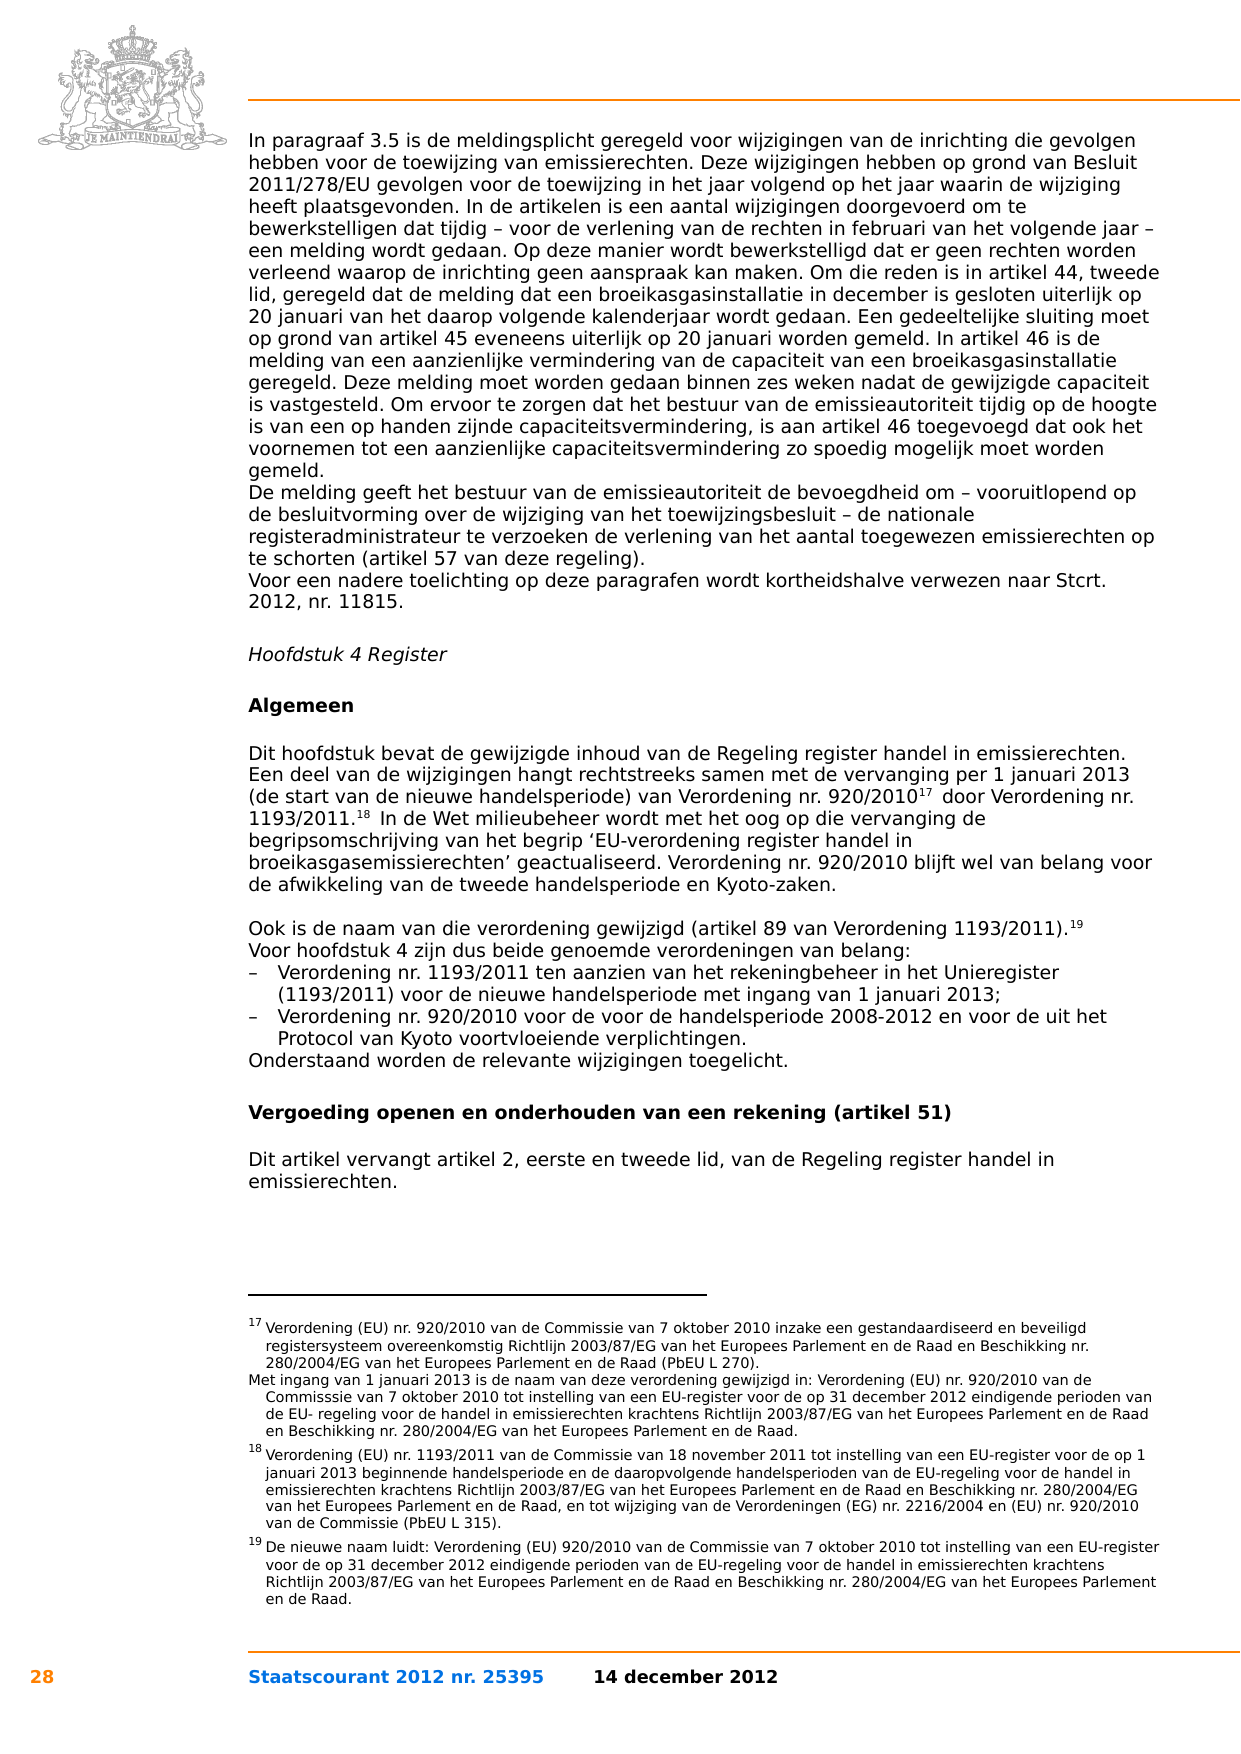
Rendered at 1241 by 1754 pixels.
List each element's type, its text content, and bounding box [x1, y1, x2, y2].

text Onderstaand worden de relevante wijzigingen toegelicht. [248, 1050, 1163, 1072]
picture [38, 25, 227, 150]
text Dit artikel vervangt artikel 2, eerste en tweede lid, van de Regeling register handel in emissierechten. [248, 1149, 1163, 1193]
text Verordening (EU) nr. 920/2010 van de Commissie van 7 oktober 2010 inzake een gestandaardiseerd en beveiligd registersysteem overeenkomstig Richtlijn 2003/87/EG van het Europees Parlement en de Raad en Beschikking nr. 280/2004/EG van het Europees Parlement en de Raad (PbEU L 270). [248, 1316, 1163, 1372]
text Ook is de naam van die verordening gewijzigd (artikel 89 van Verordening 1193/2011). [248, 918, 1163, 940]
text Voor een nadere toelichting op deze paragrafen wordt kortheidshalve verwezen naar Stcrt. 2012, nr. 11815. [248, 569, 1163, 613]
text Verordening (EU) nr. 1193/2011 van de Commissie van 18 november 2011 tot instelling van een EU-register voor de op 1 januari 2013 beginnende handelsperiode en de daaropvolgende handelsperioden van de EU-regeling voor de handel in emissierechten krachtens Richtlijn 2003/87/EG van het Europees Parlement en de Raad en Beschikking nr. 280/2004/EG van het Europees Parlement en de Raad, en tot wijziging van de Verordeningen (EG) nr. 2216/2004 en (EU) nr. 920/2010 van de Commissie (PbEU L 315). [248, 1443, 1163, 1532]
text De melding geeft het bestuur van de emissieautoriteit de bevoegdheid om – vooruitlopend op de besluitvorming over de wijziging van het toewijzingsbesluit – de nationale registeradministrateur te verzoeken de verlening van het aantal toegewezen emissierechten op te schorten (artikel 57 van deze regeling). [248, 482, 1163, 569]
text – Verordening nr. 920/2010 voor de voor de handelsperiode 2008-2012 en voor de uit het Protocol van Kyoto voortvloeiende verplichtingen. [248, 1006, 1163, 1050]
subtitle Vergoeding openen en onderhouden van een rekening (artikel 51) [248, 1102, 1163, 1124]
subtitle Algemeen [248, 695, 1163, 717]
text De nieuwe naam luidt: Verordening (EU) 920/2010 van de Commissie van 7 oktober 2010 tot instelling van een EU-register voor de op 31 december 2012 eindigende perioden van de EU-regeling voor de handel in emissierechten krachtens Richtlijn 2003/87/EG van het Europees Parlement en de Raad en Beschikking nr. 280/2004/EG van het Europees Parlement en de Raad. [248, 1535, 1163, 1608]
subtitle Hoofdstuk 4 Register [248, 643, 1163, 665]
text Dit hoofdstuk bevat de gewijzigde inhoud van de Regeling register handel in emissierechten. Een deel van de wijzigingen hangt rechtstreeks samen met de vervanging per 1 januari 2013 (de start van de nieuwe handelsperiode) van Verordening nr. 920/2010 door Verordening nr. 1193/2011. In de Wet milieubeheer wordt met het oog op die vervanging de begripsomschrijving van het begrip ‘EU-verordening register handel in broeikasgasemissierechten’ geactualiseerd. Verordening nr. 920/2010 blijft wel van belang voor de afwikkeling van de tweede handelsperiode en Kyoto-zaken. [248, 742, 1163, 896]
text Met ingang van 1 januari 2013 is de naam van deze verordening gewijzigd in: Verordening (EU) nr. 920/2010 van de Commisssie van 7 oktober 2010 tot instelling van een EU-register voor de op 31 december 2012 eindigende perioden van de EU- regeling voor de handel in emissierechten krachtens Richtlijn 2003/87/EG van het Europees Parlement en de Raad en Beschikking nr. 280/2004/EG van het Europees Parlement en de Raad. [248, 1372, 1163, 1440]
text Voor hoofdstuk 4 zijn dus beide genoemde verordeningen van belang: [248, 940, 1163, 962]
text – Verordening nr. 1193/2011 ten aanzien van het rekeningbeheer in het Unieregister (1193/2011) voor de nieuwe handelsperiode met ingang van 1 januari 2013; [248, 962, 1163, 1006]
text In paragraaf 3.5 is de meldingsplicht geregeld voor wijzigingen van de inrichting die gevolgen hebben voor de toewijzing van emissierechten. Deze wijzigingen hebben op grond van Besluit 2011/278/EU gevolgen voor de toewijzing in het jaar volgend op het jaar waarin de wijziging heeft plaatsgevonden. In de artikelen is een aantal wijzigingen doorgevoerd om te bewerkstelligen dat tijdig – voor de verlening van de rechten in februari van het volgende jaar – een melding wordt gedaan. Op deze manier wordt bewerkstelligd dat er geen rechten worden verleend waarop de inrichting geen aanspraak kan maken. Om die reden is in artikel 44, tweede lid, geregeld dat de melding dat een broeikasgasinstallatie in december is gesloten uiterlijk op 20 januari van het daarop volgende kalenderjaar wordt gedaan. Een gedeeltelijke sluiting moet op grond van artikel 45 eveneens uiterlijk op 20 januari worden gemeld. In artikel 46 is de melding van een aanzienlijke vermindering van de capaciteit van een broeikasgasinstallatie geregeld. Deze melding moet worden gedaan binnen zes weken nadat de gewijzigde capaciteit is vastgesteld. Om ervoor te zorgen dat het bestuur van de emissieautoriteit tijdig op de hoogte is van een op handen zijnde capaciteitsvermindering, is aan artikel 46 toegevoegd dat ook het voornemen tot een aanzienlijke capaciteitsvermindering zo spoedig mogelijk moet worden gemeld. [248, 130, 1163, 482]
